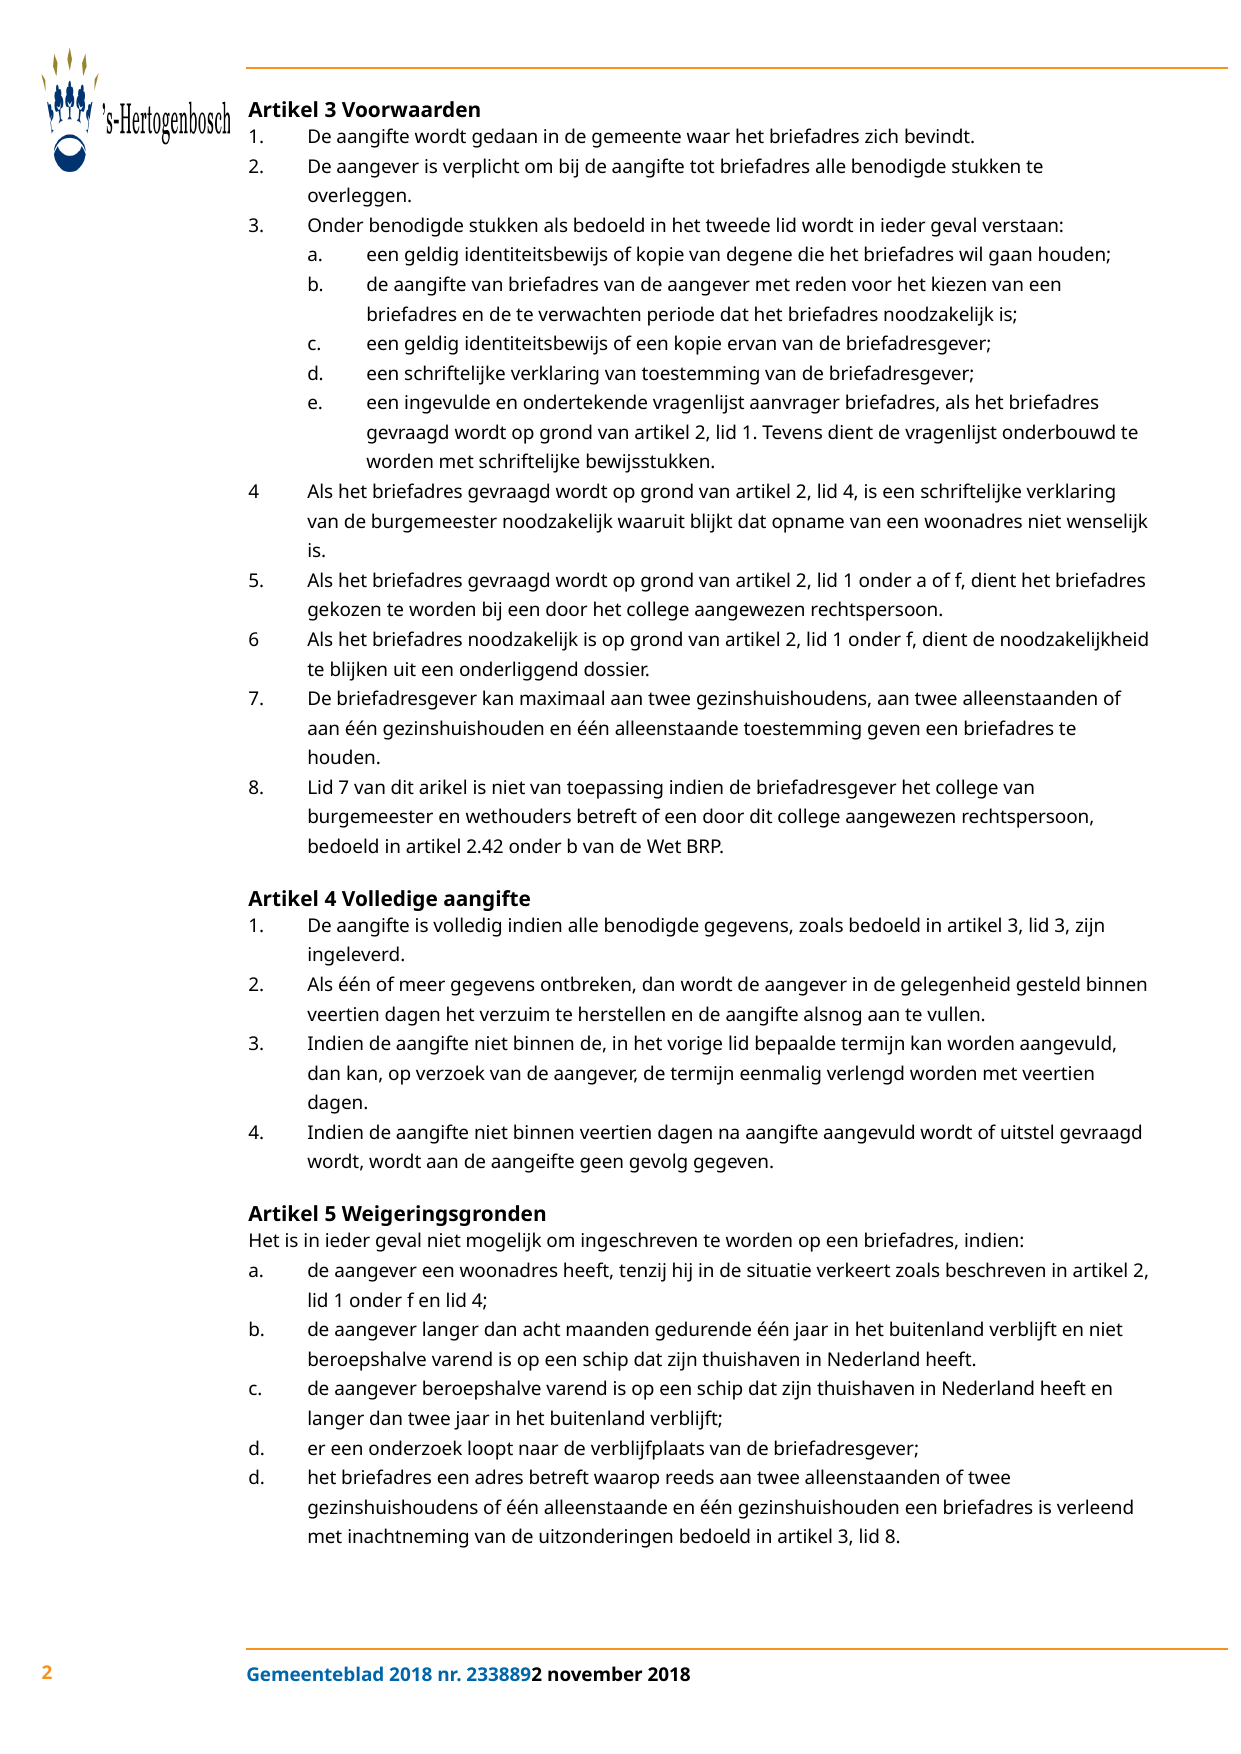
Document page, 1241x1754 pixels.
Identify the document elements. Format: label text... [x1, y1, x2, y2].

list Als één of meer gegevens ontbreken, dan wordt de aangever in de gelegenheid gesteld binnen veertien dagen het verzuim te herstellen en de aangifte alsnog aan te vullen. [248, 971, 1152, 1027]
picture [41, 47, 231, 172]
list De aangever is verplicht om bij de aangifte tot briefadres alle benodigde stukken te overleggen. [248, 153, 1152, 208]
text Artikel 4 Volledige aangifte [248, 884, 1152, 912]
list De aangifte is volledig indien alle benodigde gegevens, zoals bedoeld in artikel 3, lid 3, zijn ingeleverd. [248, 912, 1152, 967]
list de aangever een woonadres heeft, tenzij hij in de situatie verkeert zoals beschreven in artikel 2, lid 1 onder f en lid 4; [248, 1257, 1152, 1312]
list de aangever langer dan acht maanden gedurende één jaar in het buitenland verblijft en niet beroepshalve varend is op een schip dat zijn thuishaven in Nederland heeft. [248, 1316, 1152, 1372]
text Artikel 5 Weigeringsgronden [248, 1199, 1152, 1228]
text Het is in ieder geval niet mogelijk om ingeschreven te worden op een briefadres, indien: [248, 1228, 1152, 1253]
list Indien de aangifte niet binnen veertien dagen na aangifte aangevuld wordt of uitstel gevraagd wordt, wordt aan de aangeifte geen gevolg gegeven. [248, 1119, 1152, 1174]
list een ingevulde en ondertekende vragenlijst aanvrager briefadres, als het briefadres gevraagd wordt op grond van artikel 2, lid 1. Tevens dient de vragenlijst onderbouwd te worden met schriftelijke bewijsstukken. [307, 389, 1152, 474]
list Als het briefadres gevraagd wordt op grond van artikel 2, lid 4, is een schriftelijke verklaring van de burgemeester noodzakelijk waaruit blijkt dat opname van een woonadres niet wenselijk is. [248, 478, 1152, 563]
list het briefadres een adres betreft waarop reeds aan twee alleenstaanden of twee gezinshuishoudens of één alleenstaande en één gezinshuishouden een briefadres is verleend met inachtneming van de uitzonderingen bedoeld in artikel 3, lid 8. [248, 1464, 1152, 1549]
list een geldig identiteitsbewijs of kopie van degene die het briefadres wil gaan houden; [307, 242, 1152, 267]
list een geldig identiteitsbewijs of een kopie ervan van de briefadresgever; [307, 330, 1152, 356]
list een schriftelijke verklaring van toestemming van de briefadresgever; [307, 360, 1152, 386]
list er een onderzoek loopt naar de verblijfplaats van de briefadresgever; [248, 1435, 1152, 1460]
list Lid 7 van dit arikel is niet van toepassing indien de briefadresgever het college van burgemeester en wethouders betreft of een door dit college aangewezen rechtspersoon, bedoeld in artikel 2.42 onder b van de Wet BRP. [248, 774, 1152, 859]
text Artikel 3 Voorwaarden [248, 95, 1152, 123]
list De briefadresgever kan maximaal aan twee gezinshuishoudens, aan twee alleenstaanden of aan één gezinshuishouden en één alleenstaande toestemming geven een briefadres te houden. [248, 685, 1152, 770]
list Onder benodigde stukken als bedoeld in het tweede lid wordt in ieder geval verstaan: [248, 212, 1152, 238]
list Indien de aangifte niet binnen de, in het vorige lid bepaalde termijn kan worden aangevuld, dan kan, op verzoek van de aangever, de termijn eenmalig verlengd worden met veertien dagen. [248, 1030, 1152, 1115]
list De aangifte wordt gedaan in de gemeente waar het briefadres zich bevindt. [248, 123, 1152, 149]
list de aangifte van briefadres van de aangever met reden voor het kiezen van een briefadres en de te verwachten periode dat het briefadres noodzakelijk is; [307, 271, 1152, 326]
list Als het briefadres gevraagd wordt op grond van artikel 2, lid 1 onder a of f, dient het briefadres gekozen te worden bij een door het college aangewezen rechtspersoon. [248, 567, 1152, 622]
list de aangever beroepshalve varend is op een schip dat zijn thuishaven in Nederland heeft en langer dan twee jaar in het buitenland verblijft; [248, 1376, 1152, 1431]
list Als het briefadres noodzakelijk is op grond van artikel 2, lid 1 onder f, dient de noodzakelijkheid te blijken uit een onderliggend dossier. [248, 626, 1152, 681]
